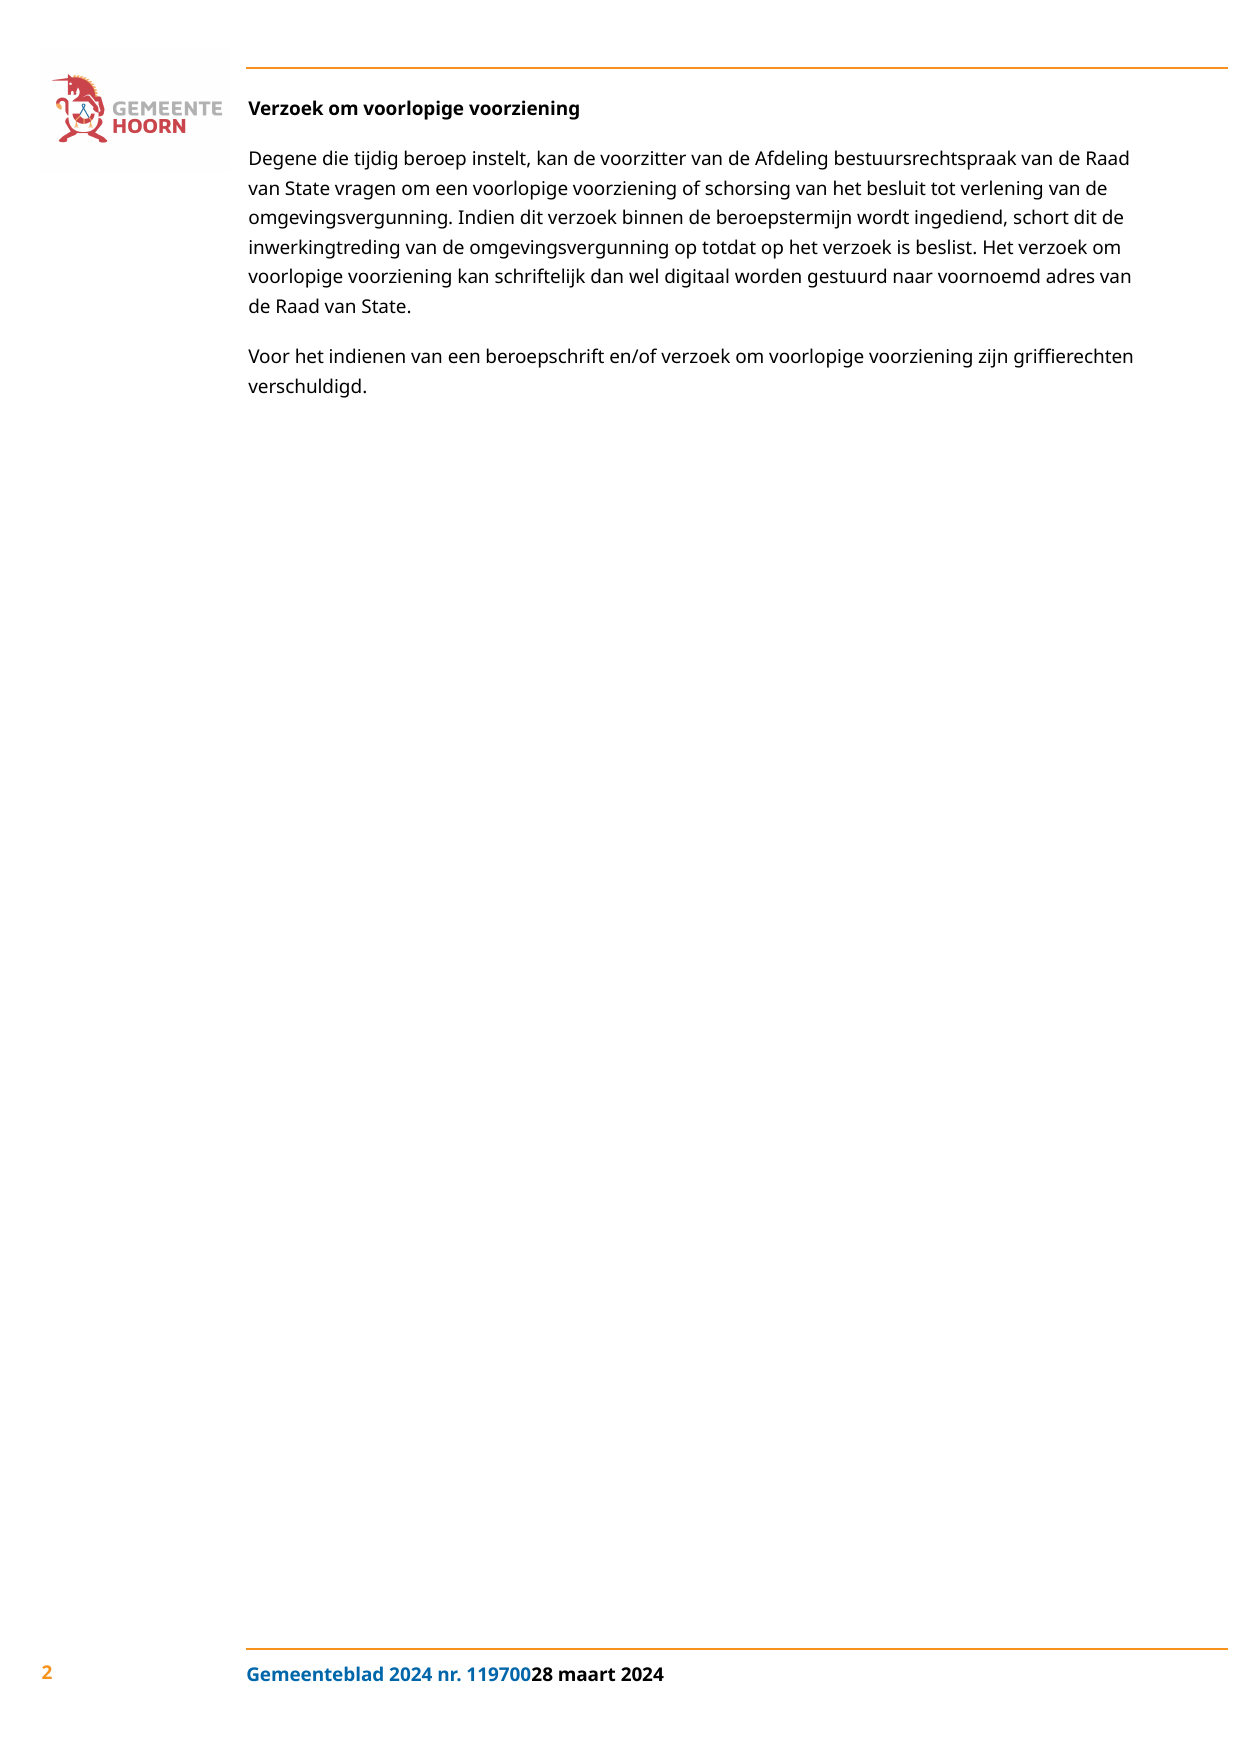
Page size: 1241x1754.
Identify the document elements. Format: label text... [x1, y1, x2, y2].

text Verzoek om voorlopige voorziening [248, 95, 1152, 121]
picture [41, 47, 231, 172]
text Voor het indienen van een beroepschrift en/of verzoek om voorlopige voorziening zijn griffierechten verschuldigd. [248, 343, 1152, 399]
text Degene die tijdig beroep instelt, kan de voorzitter van de Afdeling bestuursrechtspraak van de Raad van State vragen om een voorlopige voorziening of schorsing van het besluit tot verlening van de omgevingsvergunning. Indien dit verzoek binnen de beroepstermijn wordt ingediend, schort dit de inwerkingtreding van de omgevingsvergunning op totdat op het verzoek is beslist. Het verzoek om voorlopige voorziening kan schriftelijk dan wel digitaal worden gestuurd naar voornoemd adres van de Raad van State. [248, 145, 1152, 319]
